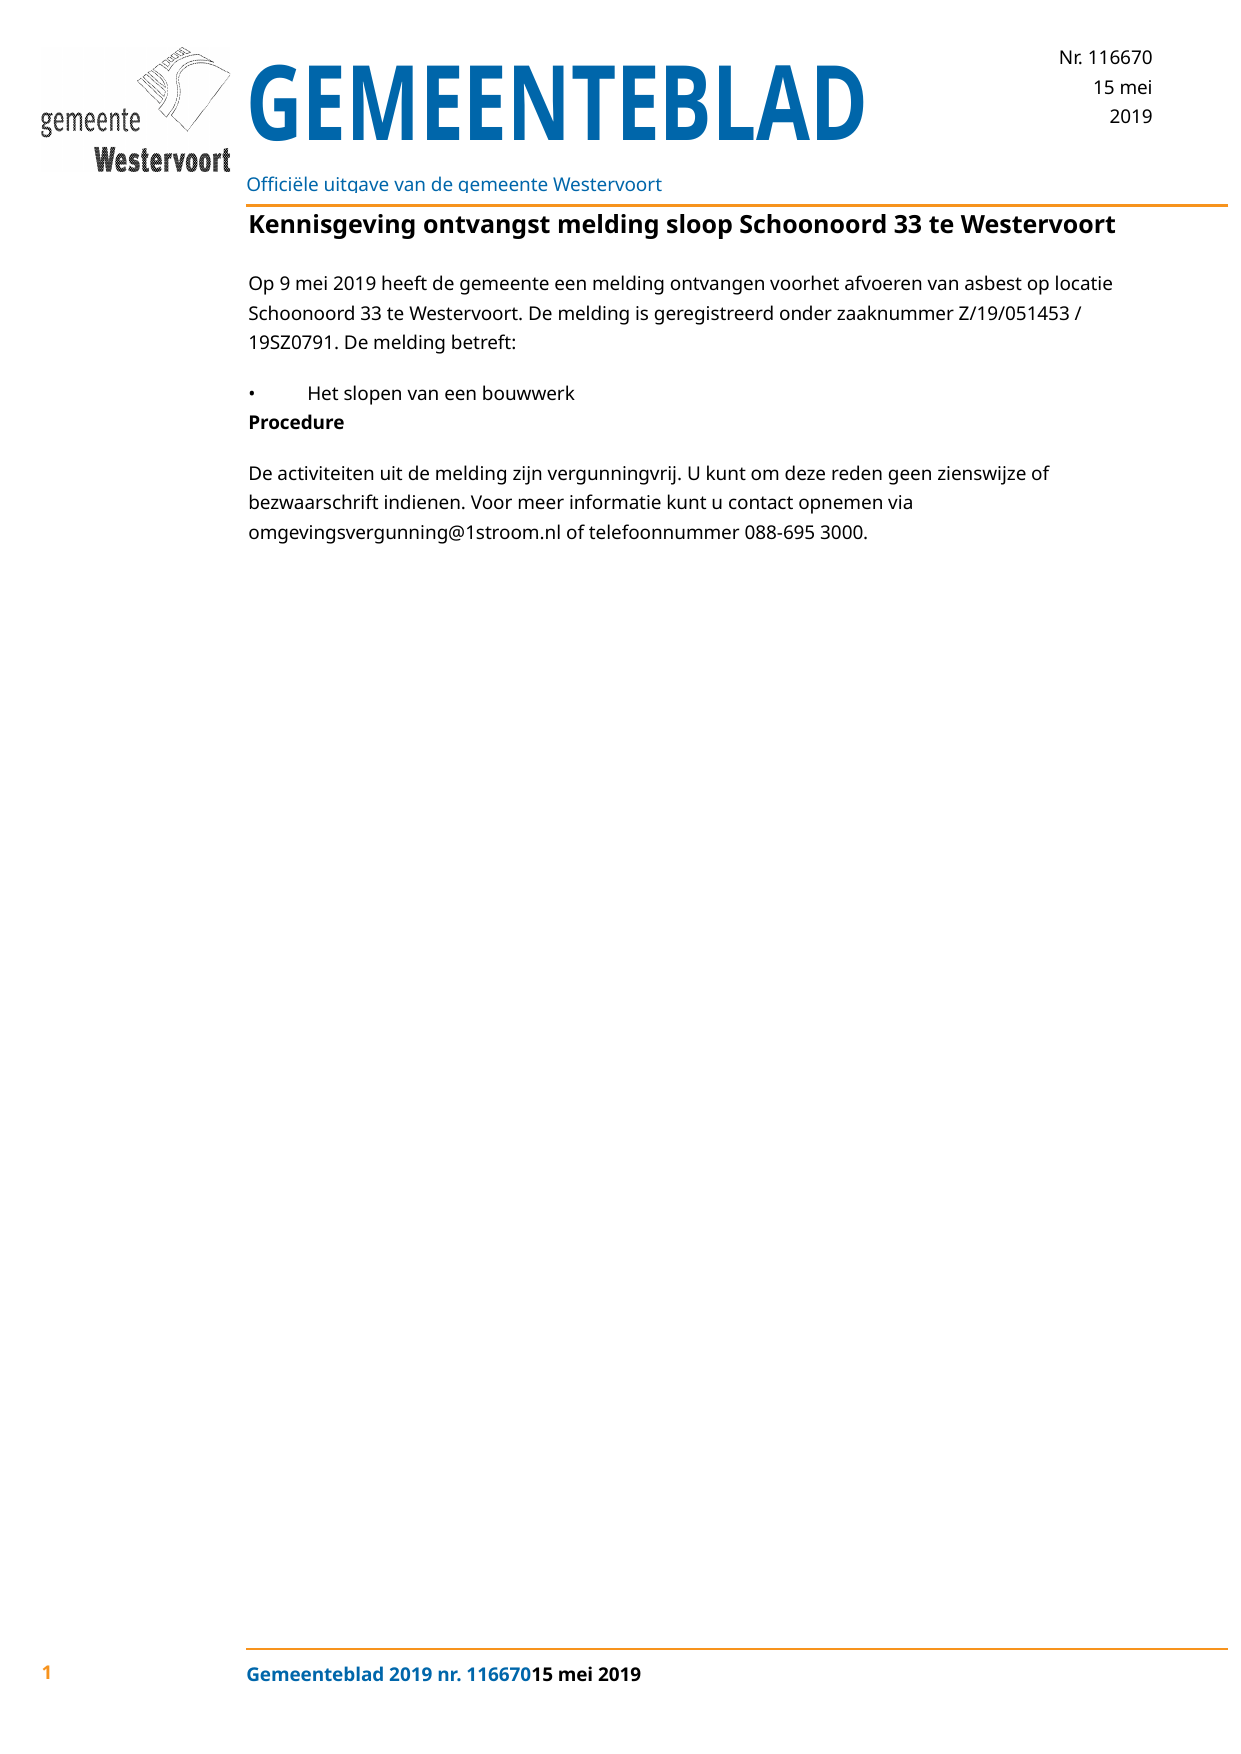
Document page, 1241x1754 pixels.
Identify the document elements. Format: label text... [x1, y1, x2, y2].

text De activiteiten uit de melding zijn vergunningvrij. U kunt om deze reden geen zienswijze of bezwaarschrift indienen. Voor meer informatie kunt u contact opnemen via omgevingsvergunning@1stroom.nl of telefoonnummer 088-695 3000. [248, 460, 1152, 545]
text Procedure [248, 409, 1152, 435]
text Op 9 mei 2019 heeft de gemeente een melding ontvangen voorhet afvoeren van asbest op locatie Schoonoord 33 te Westervoort. De melding is geregistreerd onder zaaknummer Z/19/051453 / 19SZ0791. De melding betreft: [248, 270, 1152, 355]
text Kennisgeving ontvangst melding sloop Schoonoord 33 te Westervoort [248, 207, 1152, 241]
picture [41, 47, 231, 172]
list Het slopen van een bouwwerk [248, 380, 1152, 406]
